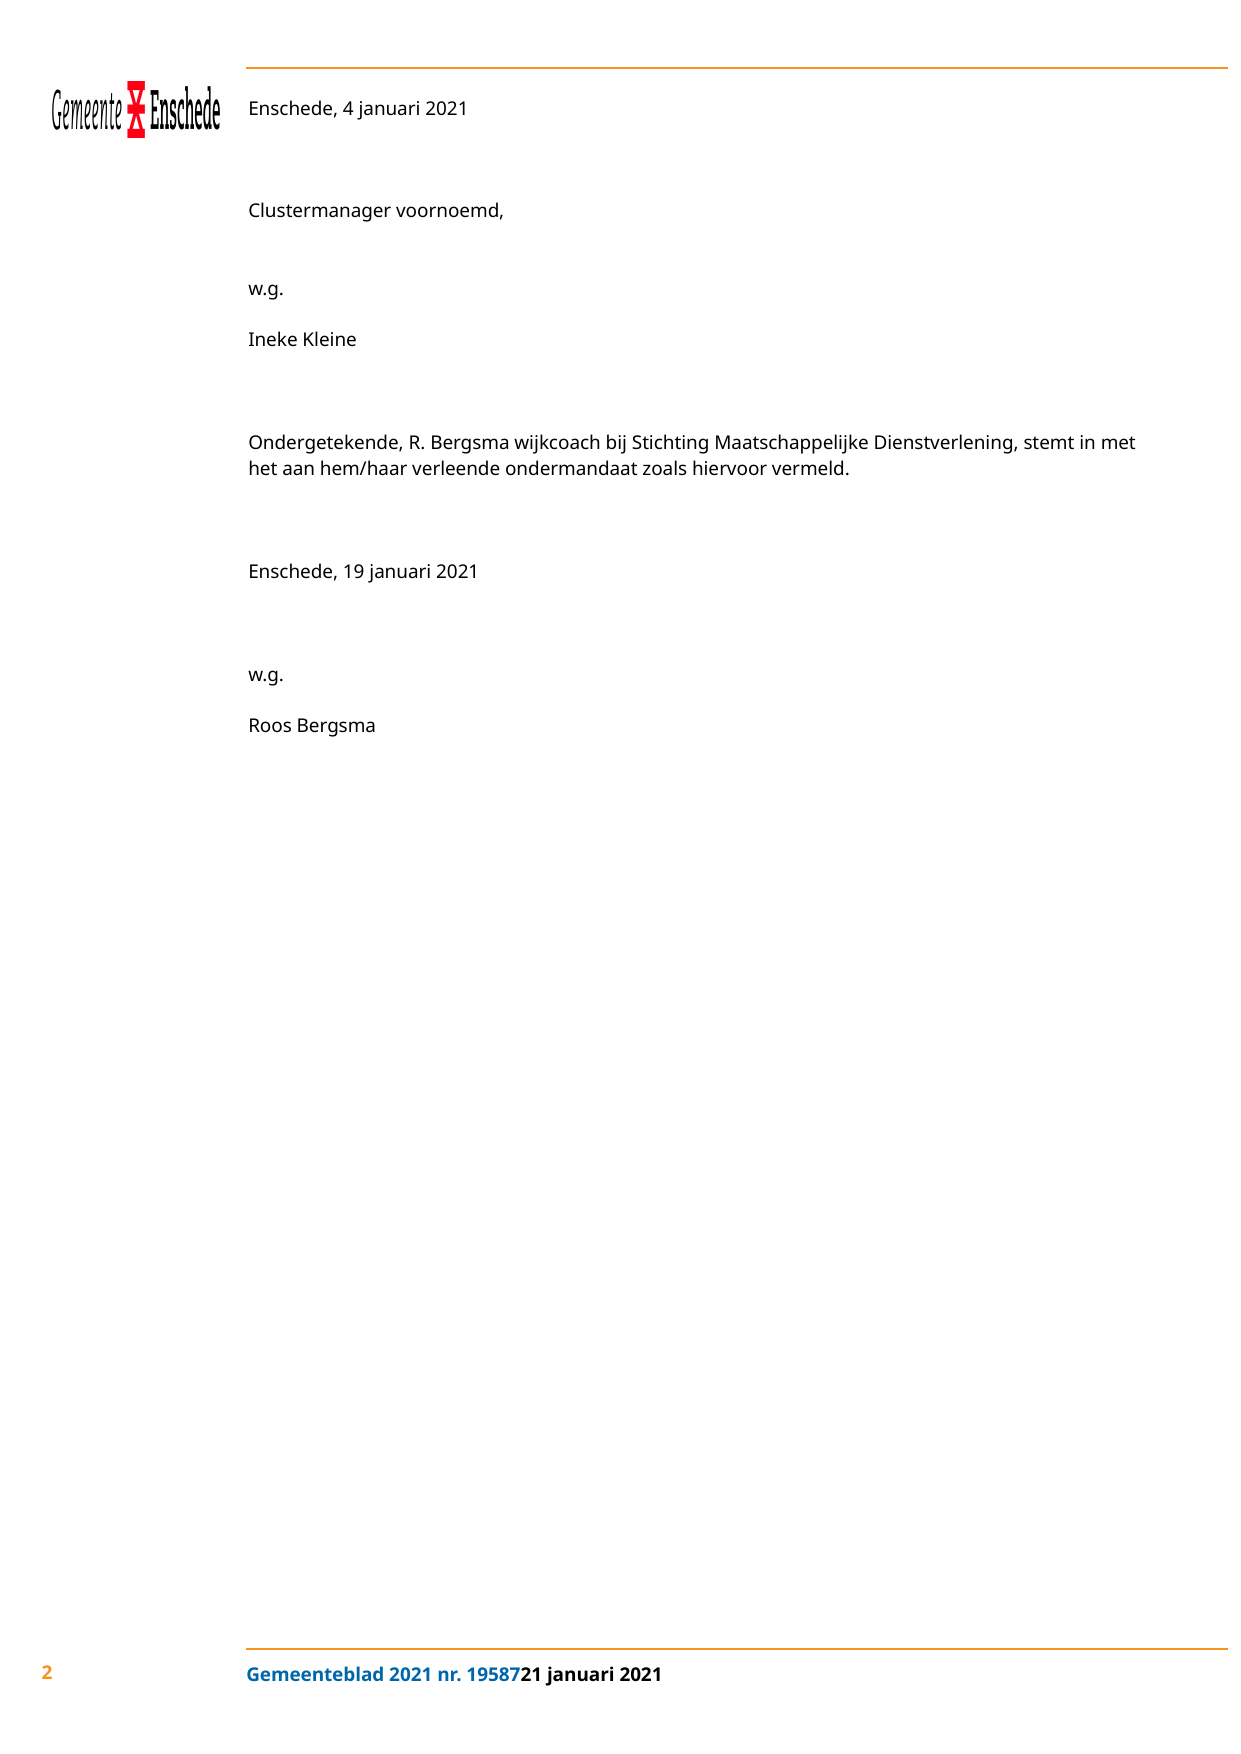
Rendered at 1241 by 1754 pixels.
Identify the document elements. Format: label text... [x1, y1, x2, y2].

text w.g. [248, 661, 1152, 687]
text Ondergetekende, R. Bergsma wijkcoach bij Stichting Maatschappelijke Dienstverlening, stemt in met het aan hem/haar verleende ondermandaat zoals hiervoor vermeld. [248, 429, 1152, 481]
text Clustermanager voornoemd, [248, 198, 1152, 223]
text w.g. [248, 275, 1152, 301]
text Ineke Kleine [248, 326, 1152, 352]
text Roos Bergsma [248, 712, 1152, 738]
picture [41, 47, 231, 172]
text Enschede, 19 januari 2021 [248, 558, 1152, 584]
text Enschede, 4 januari 2021 [248, 95, 1152, 121]
